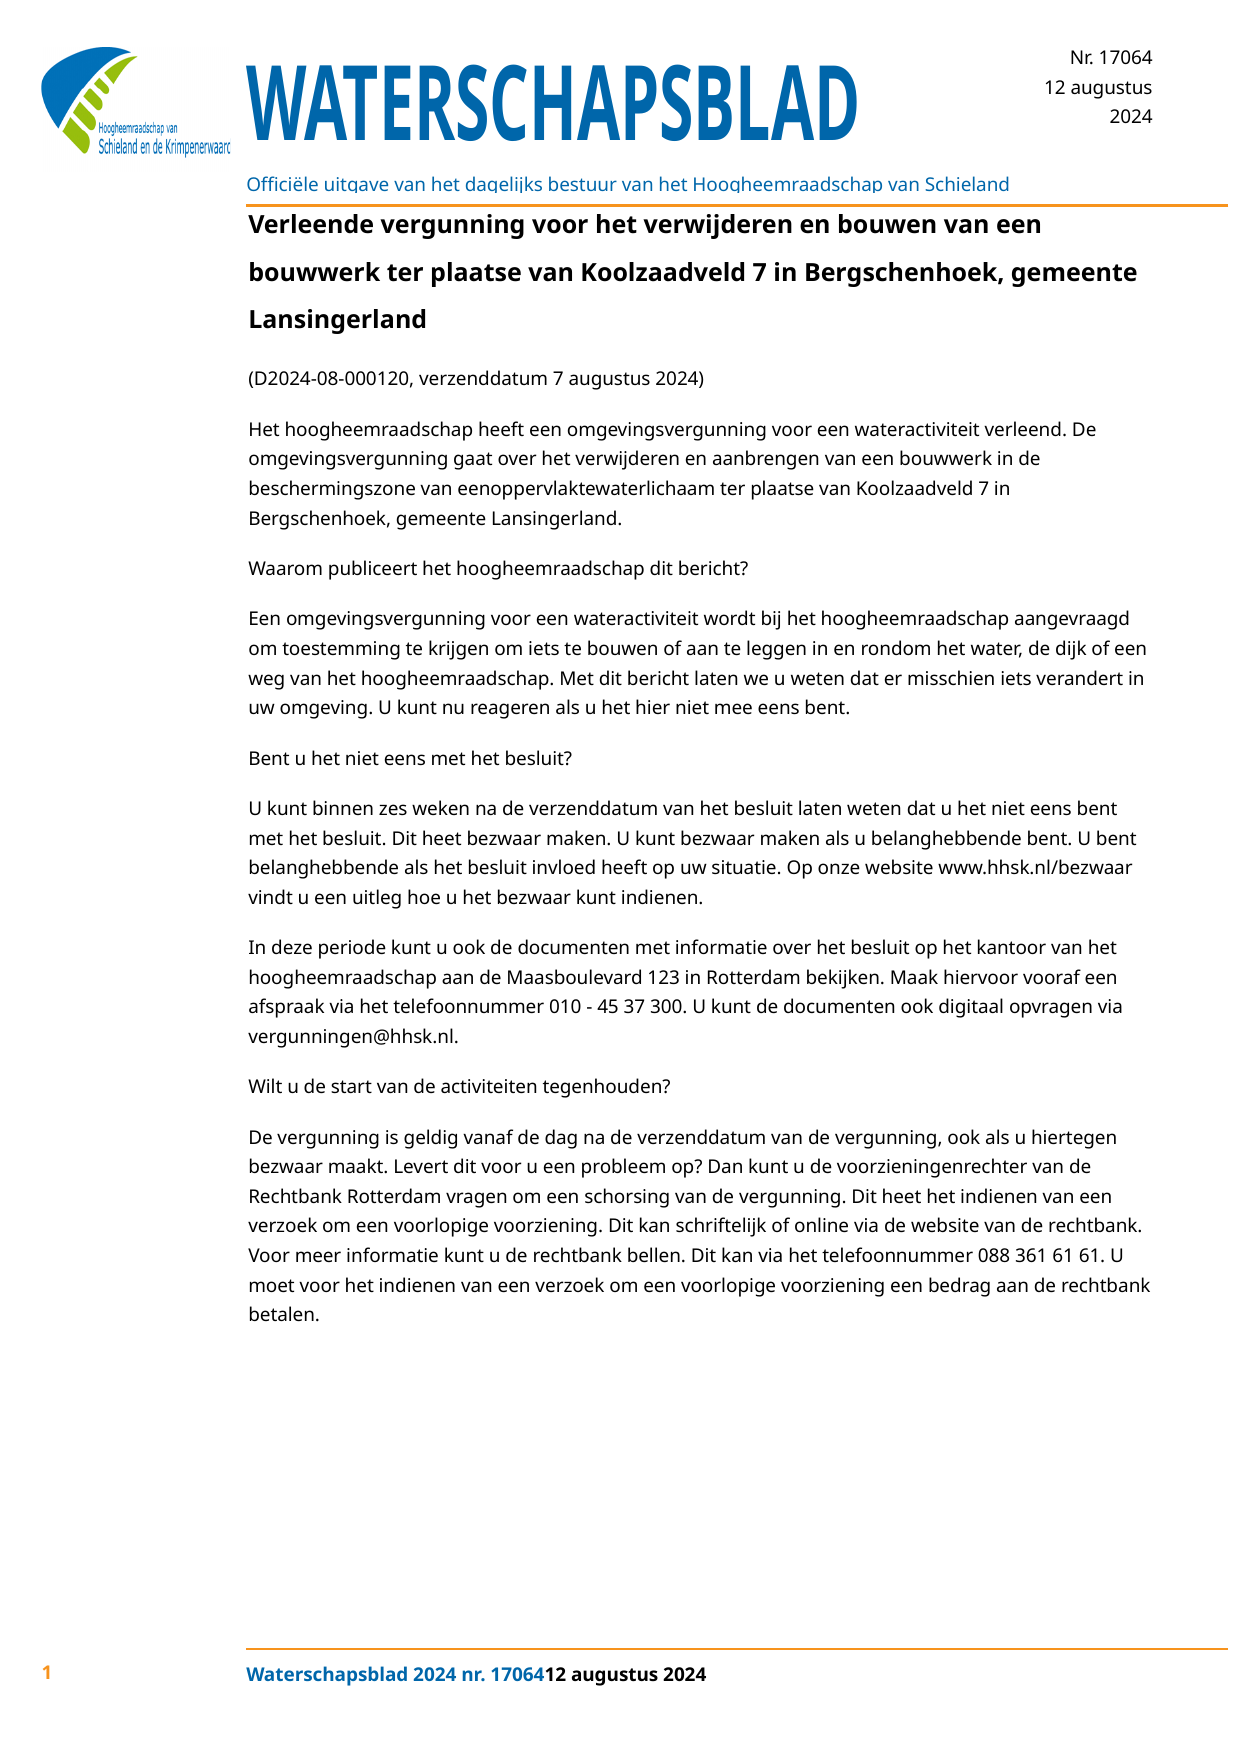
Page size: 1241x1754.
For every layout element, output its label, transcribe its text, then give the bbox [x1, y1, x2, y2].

text In deze periode kunt u ook de documenten met informatie over het besluit op het kantoor van het hoogheemraadschap aan de Maasboulevard 123 in Rotterdam bekijken. Maak hiervoor vooraf een afspraak via het telefoonnummer 010 - 45 37 300. U kunt de documenten ook digitaal opvragen via vergunningen@hhsk.nl. [248, 934, 1152, 1049]
text Een omgevingsvergunning voor een wateractiviteit wordt bij het hoogheemraadschap aangevraagd om toestemming te krijgen om iets te bouwen of aan te leggen in en rondom het water, de dijk of een weg van het hoogheemraadschap. Met dit bericht laten we u weten dat er misschien iets verandert in uw omgeving. U kunt nu reageren als u het hier niet mee eens bent. [248, 606, 1152, 720]
text (D2024-08-000120, verzenddatum 7 augustus 2024) [248, 366, 1152, 391]
text Waarom publiceert het hoogheemraadschap dit bericht? [248, 555, 1152, 581]
text Verleende vergunning voor het verwijderen en bouwen van een bouwwerk ter plaatse van Koolzaadveld 7 in Bergschenhoek, gemeente Lansingerland [248, 207, 1152, 336]
text Het hoogheemraadschap heeft een omgevingsvergunning voor een wateractiviteit verleend. De omgevingsvergunning gaat over het verwijderen en aanbrengen van een bouwwerk in de beschermingszone van eenoppervlaktewaterlichaam ter plaatse van Koolzaadveld 7 in Bergschenhoek, gemeente Lansingerland. [248, 416, 1152, 530]
text U kunt binnen zes weken na de verzenddatum van het besluit laten weten dat u het niet eens bent met het besluit. Dit heet bezwaar maken. U kunt bezwaar maken als u belanghebbende bent. U bent belanghebbende als het besluit invloed heeft op uw situatie. Op onze website www.hhsk.nl/bezwaar vindt u een uitleg hoe u het bezwaar kunt indienen. [248, 795, 1152, 909]
picture [41, 47, 231, 172]
text Bent u het niet eens met het besluit? [248, 745, 1152, 770]
text Wilt u de start van de activiteiten tegenhouden? [248, 1073, 1152, 1099]
text De vergunning is geldig vanaf de dag na de verzenddatum van de vergunning, ook als u hiertegen bezwaar maakt. Levert dit voor u een probleem op? Dan kunt u de voorzieningenrechter van de Rechtbank Rotterdam vragen om een schorsing van de vergunning. Dit heet het indienen van een verzoek om een voorlopige voorziening. Dit kan schriftelijk of online via de website van de rechtbank. Voor meer informatie kunt u de rechtbank bellen. Dit kan via het telefoonnummer 088 361 61 61. U moet voor het indienen van een verzoek om een voorlopige voorziening een bedrag aan de rechtbank betalen. [248, 1124, 1152, 1327]
